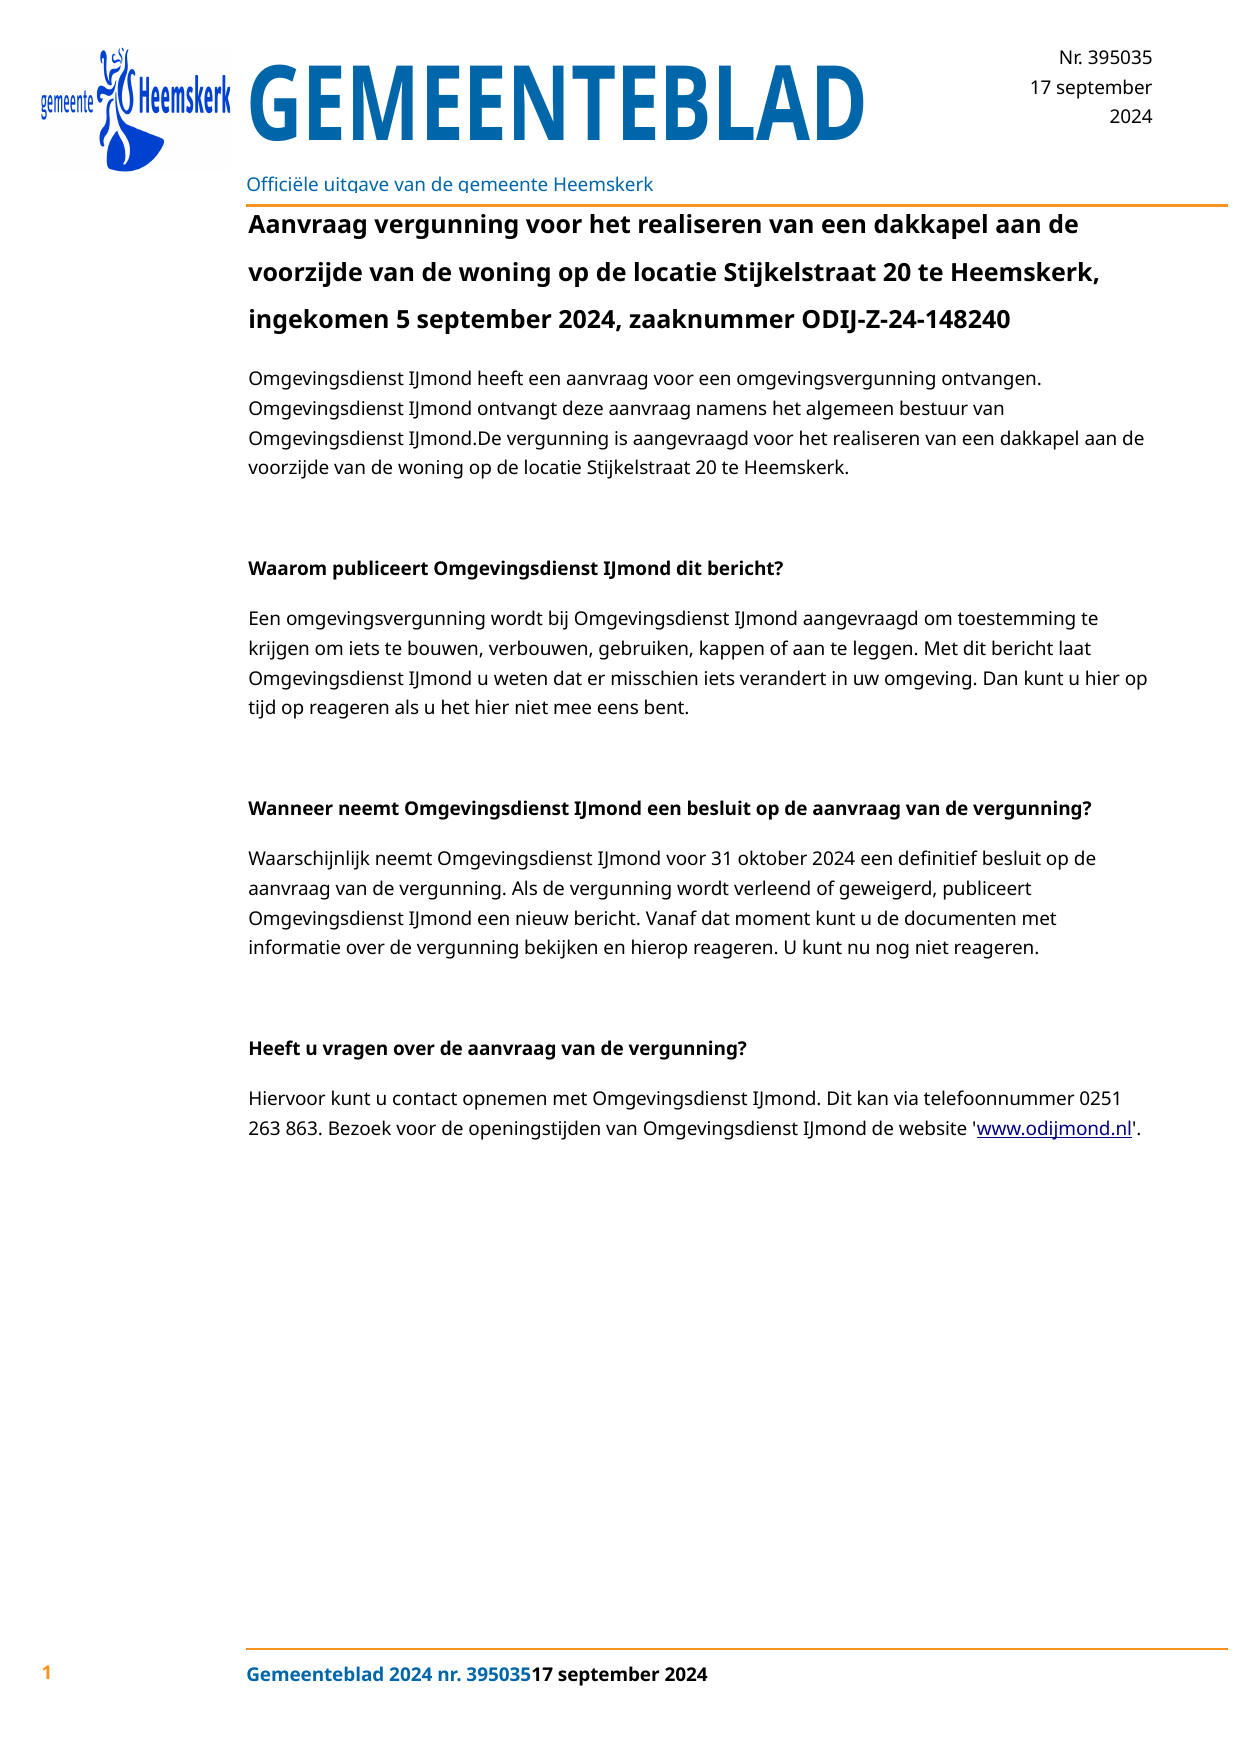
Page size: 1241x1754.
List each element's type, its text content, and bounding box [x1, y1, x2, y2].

text Een omgevingsvergunning wordt bij Omgevingsdienst IJmond aangevraagd om toestemming te krijgen om iets te bouwen, verbouwen, gebruiken, kappen of aan te leggen. Met dit bericht laat Omgevingsdienst IJmond u weten dat er misschien iets verandert in uw omgeving. Dan kunt u hier op tijd op reageren als u het hier niet mee eens bent. [248, 606, 1152, 720]
picture [41, 47, 231, 172]
text Omgevingsdienst IJmond heeft een aanvraag voor een omgevingsvergunning ontvangen. Omgevingsdienst IJmond ontvangt deze aanvraag namens het algemeen bestuur van Omgevingsdienst IJmond.De vergunning is aangevraagd voor het realiseren van een dakkapel aan de voorzijde van de woning op de locatie Stijkelstraat 20 te Heemskerk. [248, 366, 1152, 480]
text Waarschijnlijk neemt Omgevingsdienst IJmond voor 31 oktober 2024 een definitief besluit op de aanvraag van de vergunning. Als de vergunning wordt verleend of geweigerd, publiceert Omgevingsdienst IJmond een nieuw bericht. Vanaf dat moment kunt u de documenten met informatie over de vergunning bekijken en hierop reageren. U kunt nu nog niet reageren. [248, 846, 1152, 960]
text Hiervoor kunt u contact opnemen met Omgevingsdienst IJmond. Dit kan via telefoonnummer 0251 263 863. Bezoek voor de openingstijden van Omgevingsdienst IJmond de website 'www.odijmond.nl'. [248, 1086, 1152, 1141]
text Wanneer neemt Omgevingsdienst IJmond een besluit op de aanvraag van de vergunning? [248, 795, 1152, 821]
text Heeft u vragen over de aanvraag van de vergunning? [248, 1035, 1152, 1061]
text Aanvraag vergunning voor het realiseren van een dakkapel aan de voorzijde van de woning op de locatie Stijkelstraat 20 te Heemskerk, ingekomen 5 september 2024, zaaknummer ODIJ-Z-24-148240 [248, 207, 1152, 336]
text Waarom publiceert Omgevingsdienst IJmond dit bericht? [248, 555, 1152, 581]
